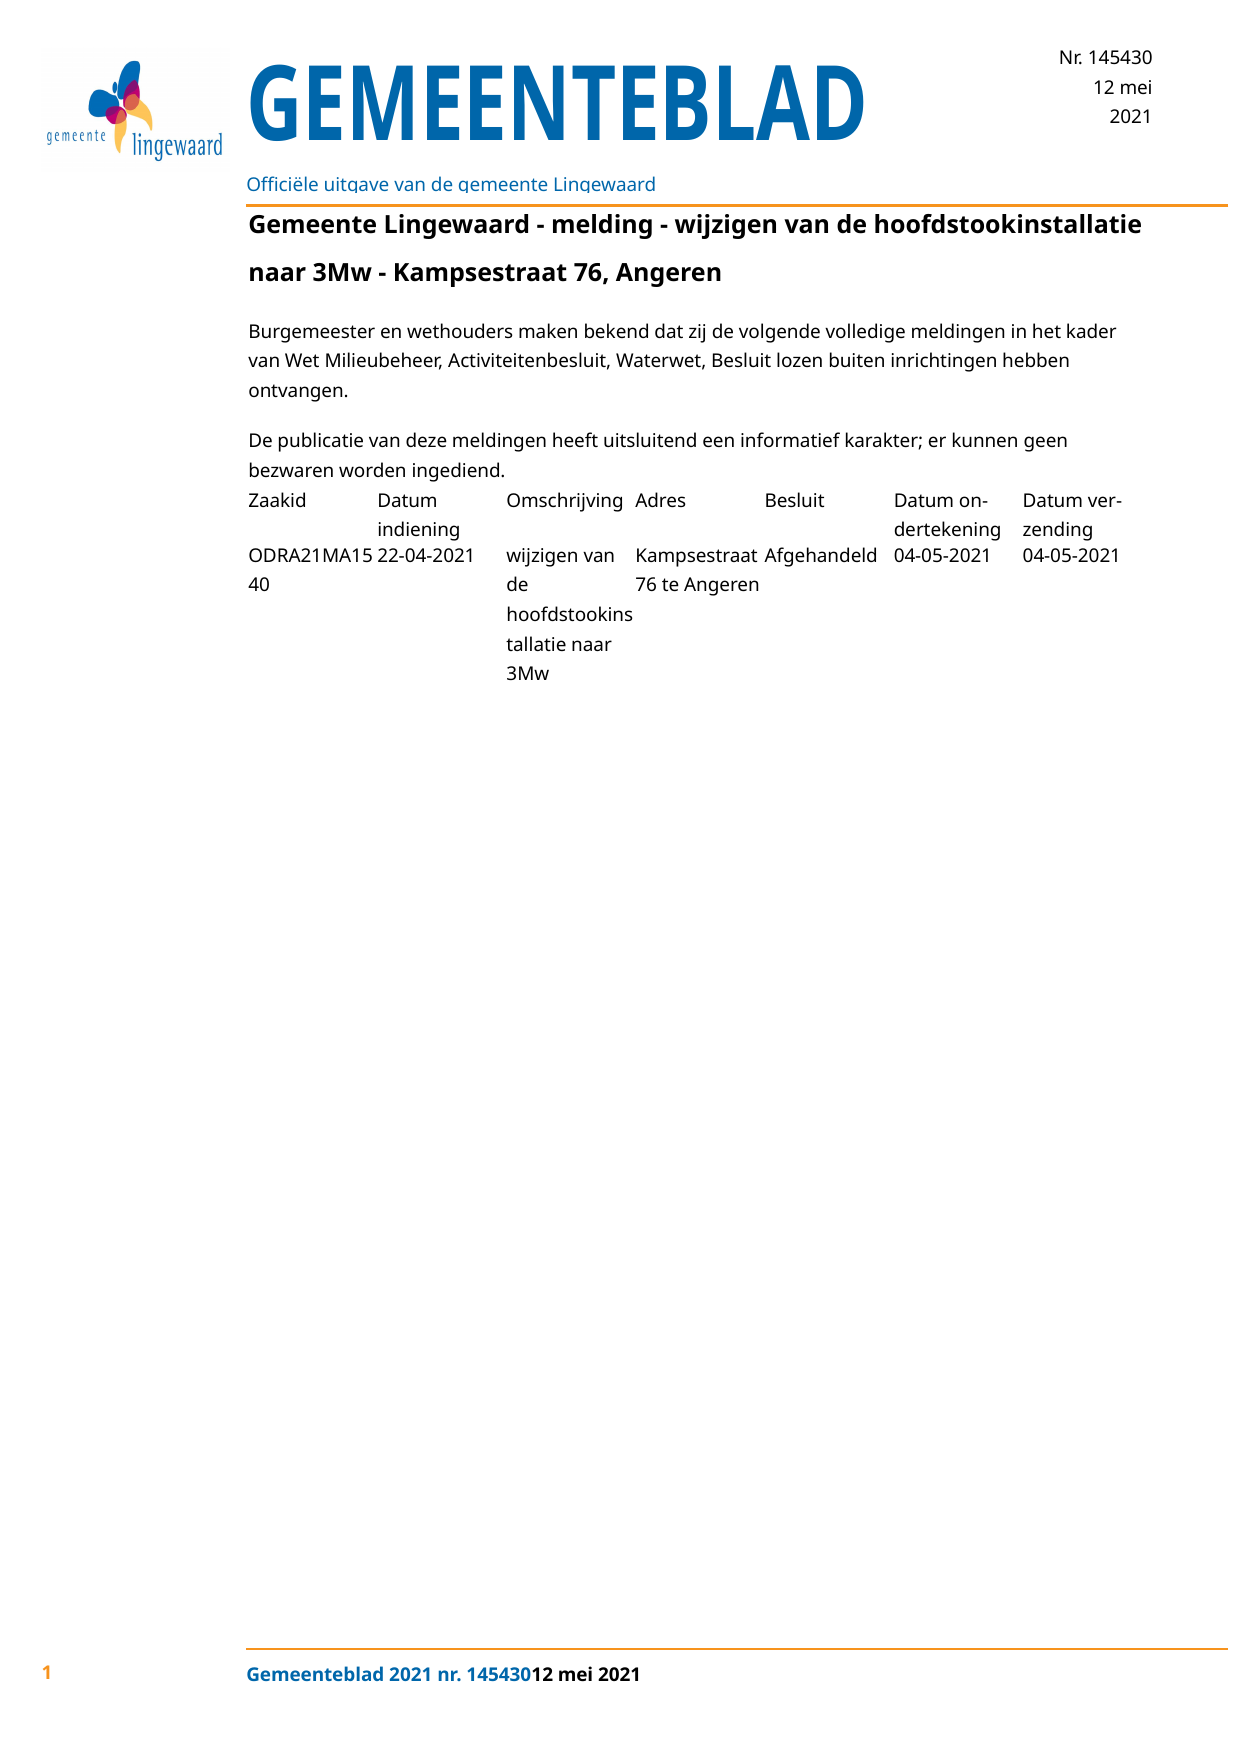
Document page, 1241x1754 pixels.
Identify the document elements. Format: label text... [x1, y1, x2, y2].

table_header Adres [635, 487, 764, 542]
table_cell Kampsestraat 76 te Angeren [635, 542, 764, 686]
table_cell Afgehandeld [764, 542, 893, 686]
table_header Omschrijving [506, 487, 635, 542]
text Gemeente Lingewaard - melding - wijzigen van de hoofdstookinstallatie naar 3Mw - Kampsestraat 76, Angeren [248, 207, 1152, 288]
table_header Zaakid [248, 487, 377, 542]
table_cell 04-05-2021 [1023, 542, 1152, 686]
text De publicatie van deze meldingen heeft uitsluitend een informatief karakter; er kunnen geen bezwaren worden ingediend. [248, 427, 1152, 483]
table_header Besluit [764, 487, 893, 542]
table_cell wijzigen van de hoofdstookinstallatie naar 3Mw [506, 542, 635, 686]
table_header Datum indiening [377, 487, 506, 542]
table_header Datum on-dertekening [894, 487, 1022, 542]
table_cell ODRA21MA1540 [248, 542, 377, 686]
table_header Datum ver-zending [1023, 487, 1152, 542]
picture [41, 47, 231, 172]
text Burgemeester en wethouders maken bekend dat zij de volgende volledige meldingen in het kader van Wet Milieubeheer, Activiteitenbesluit, Waterwet, Besluit lozen buiten inrichtingen hebben ontvangen. [248, 318, 1152, 403]
table_cell 22-04-2021 [377, 542, 506, 686]
table_cell 04-05-2021 [894, 542, 1022, 686]
